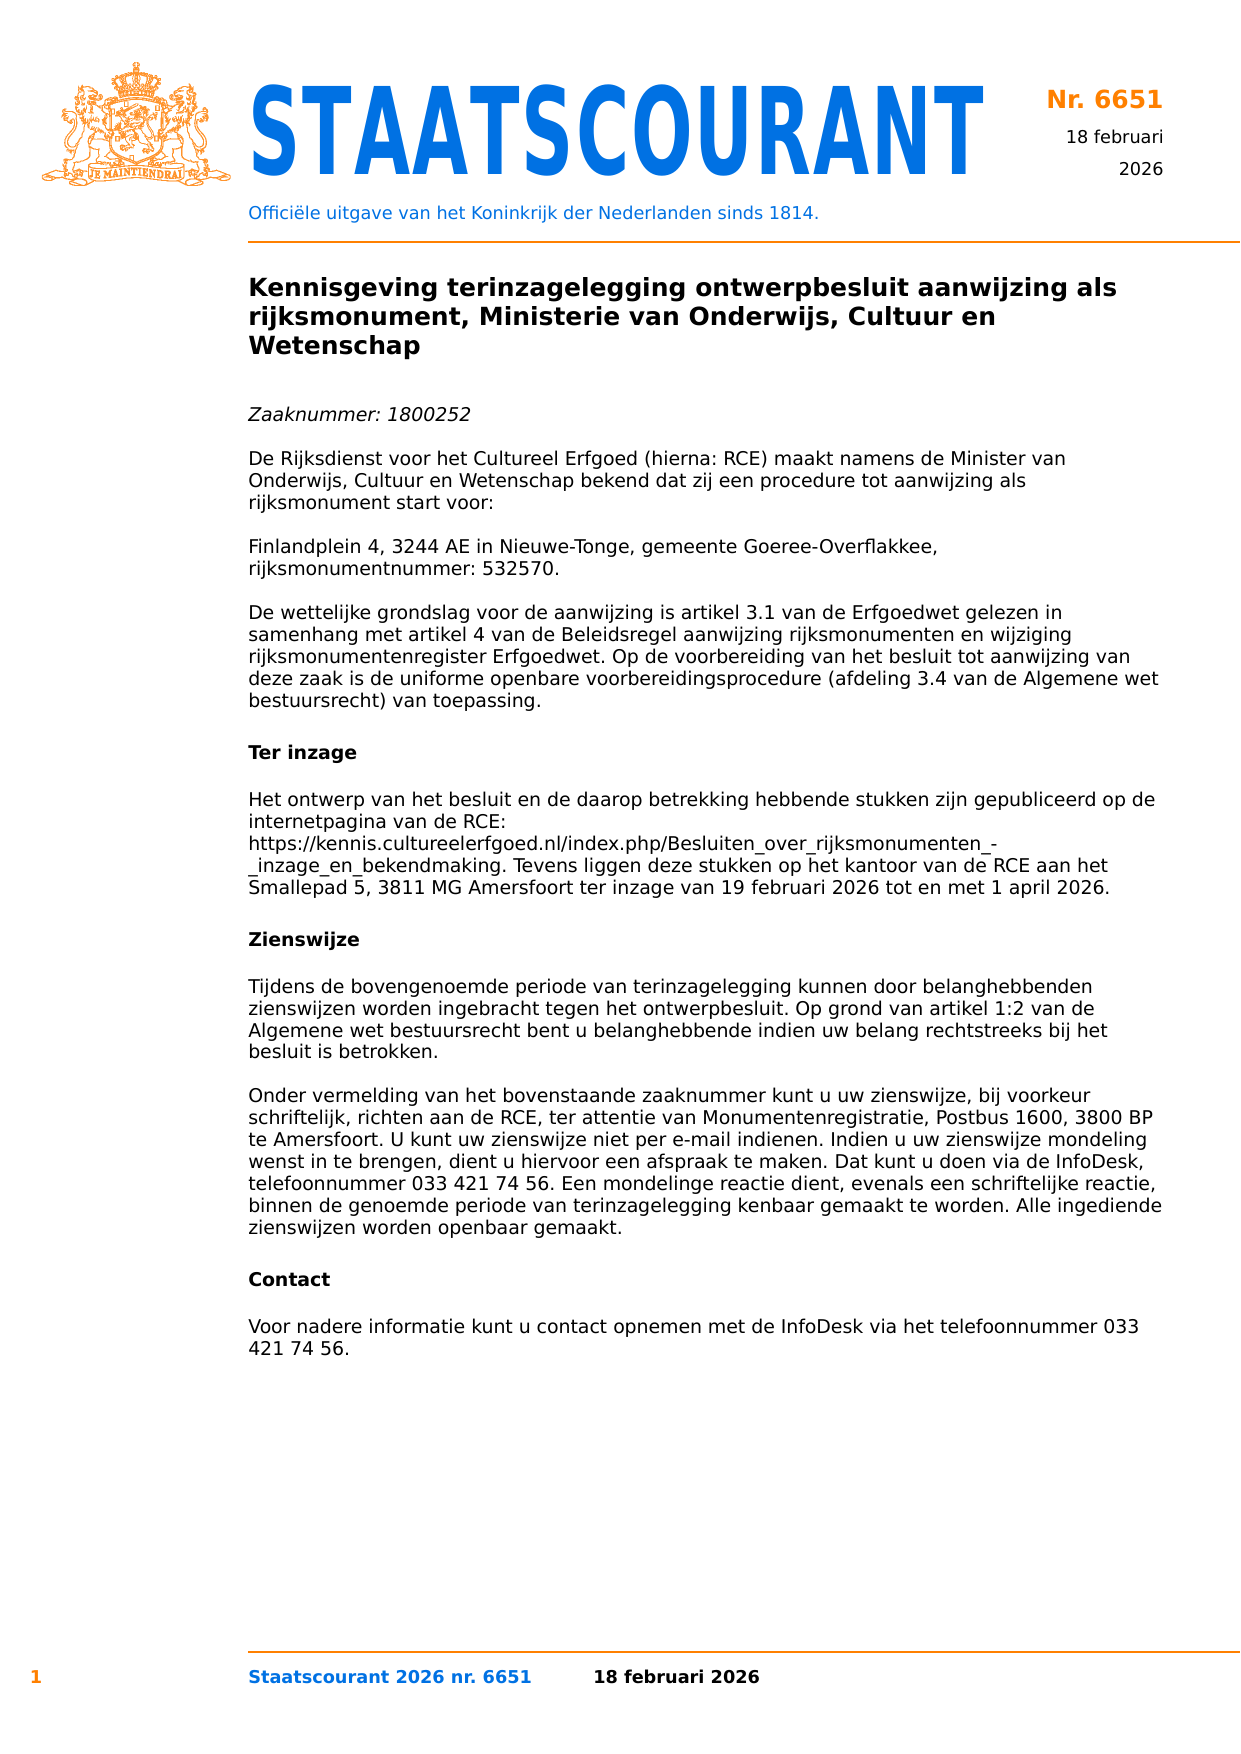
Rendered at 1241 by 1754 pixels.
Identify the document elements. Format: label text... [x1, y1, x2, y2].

subtitle Kennisgeving terinzagelegging ontwerpbesluit aanwijzing als rijksmonument, Ministerie van Onderwijs, Cultuur en Wetenschap [248, 273, 1163, 361]
text Zaaknummer: 1800252 [248, 404, 1163, 426]
subtitle Ter inzage [248, 742, 1163, 764]
table_header [25, 62, 248, 241]
text Het ontwerp van het besluit en de daarop betrekking hebbende stukken zijn gepubliceerd op de internetpagina van de RCE: https://kennis.cultureelerfgoed.nl/index.php/Besluiten_over_rijksmonumenten_-_inzage_en_bekendmaking. Tevens liggen deze stukken op het kantoor van de RCE aan het Smallepad 5, 3811 MG Amersfoort ter inzage van 19 februari 2026 tot en met 1 april 2026. [248, 789, 1163, 898]
text Finlandplein 4, 3244 AE in Nieuwe-Tonge, gemeente Goeree-Overflakkee, rijksmonumentnummer: 532570. [248, 536, 1163, 580]
table_cell 18 februari [998, 121, 1240, 153]
text Tijdens de bovengenoemde periode van terinzagelegging kunnen door belanghebbenden zienswijzen worden ingebracht tegen het ontwerpbesluit. Op grond van artikel 1:2 van de Algemene wet bestuursrecht bent u belanghebbende indien uw belang rechtstreeks bij het besluit is betrokken. [248, 976, 1163, 1063]
text De Rijksdienst voor het Cultureel Erfgoed (hierna: RCE) maakt namens de Minister van Onderwijs, Cultuur en Wetenschap bekend dat zij een procedure tot aanwijzing als rijksmonument start voor: [248, 448, 1163, 514]
text Voor nadere informatie kunt u contact opnemen met de InfoDesk via het telefoonnummer 033 421 74 56. [248, 1316, 1163, 1360]
table_cell 2026 [998, 153, 1240, 203]
text Onder vermelding van het bovenstaande zaaknummer kunt u uw zienswijze, bij voorkeur schriftelijk, richten aan de RCE, ter attentie van Monumentenregistratie, Postbus 1600, 3800 BP te Amersfoort. U kunt uw zienswijze niet per e-mail indienen. Indien u uw zienswijze mondeling wenst in te brengen, dient u hiervoor een afspraak te maken. Dat kunt u doen via de InfoDesk, telefoonnummer 033 421 74 56. Een mondelinge reactie dient, evenals een schriftelijke reactie, binnen de genoemde periode van terinzagelegging kenbaar gemaakt te worden. Alle ingediende zienswijzen worden openbaar gemaakt. [248, 1085, 1163, 1239]
table_cell Officiële uitgave van het Koninkrijk der Nederlanden sinds 1814. [248, 203, 1240, 241]
table_header STAATSCOURANT [248, 62, 998, 203]
subtitle Zienswijze [248, 928, 1163, 951]
subtitle Contact [248, 1269, 1163, 1291]
picture [41, 62, 231, 186]
text De wettelijke grondslag voor de aanwijzing is artikel 3.1 van de Erfgoedwet gelezen in samenhang met artikel 4 van de Beleidsregel aanwijzing rijksmonumenten en wijziging rijksmonumentenregister Erfgoedwet. Op de voorbereiding van het besluit tot aanwijzing van deze zaak is de uniforme openbare voorbereidingsprocedure (afdeling 3.4 van de Algemene wet bestuursrecht) van toepassing. [248, 602, 1163, 712]
table_header Nr. 6651 [998, 62, 1240, 121]
